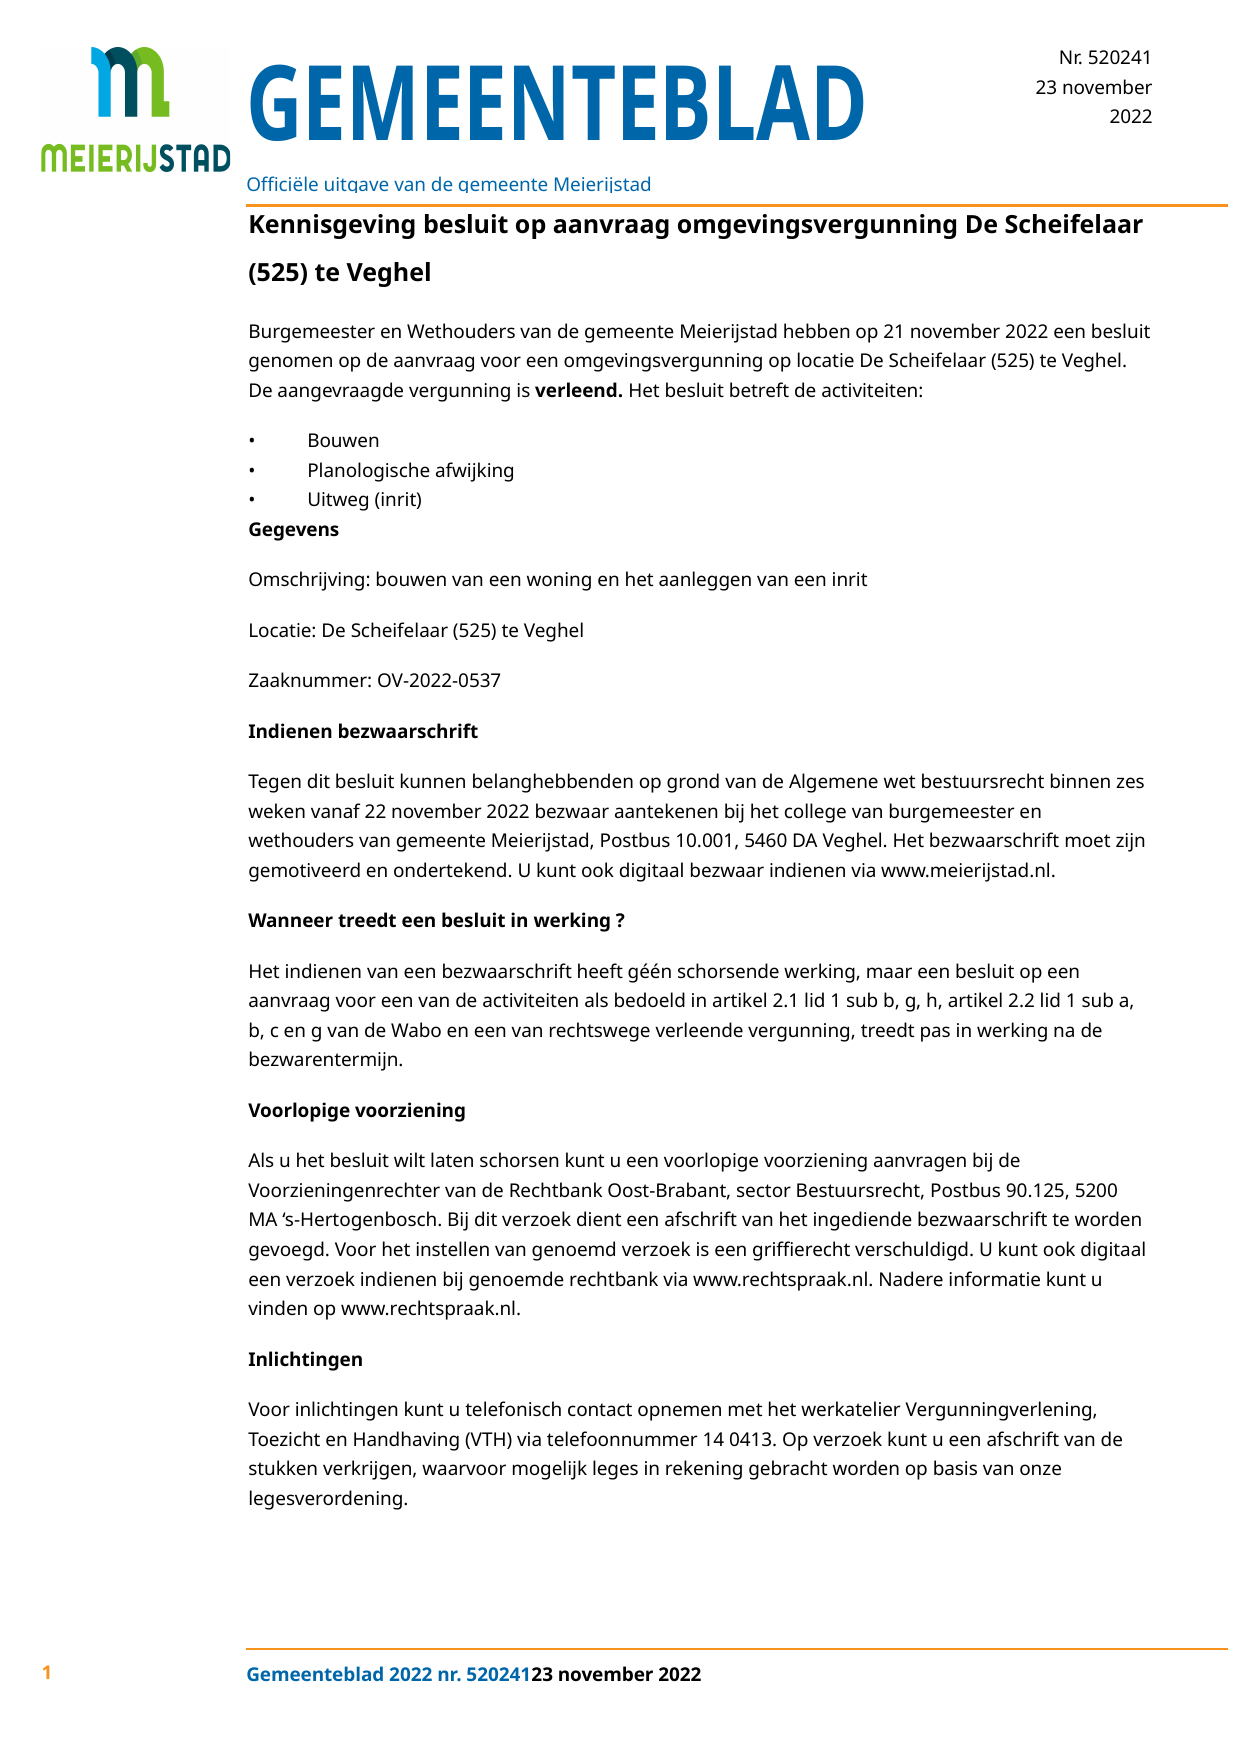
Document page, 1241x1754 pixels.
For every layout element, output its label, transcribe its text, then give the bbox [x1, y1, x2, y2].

text Tegen dit besluit kunnen belanghebbenden op grond van de Algemene wet bestuursrecht binnen zes weken vanaf 22 november 2022 bezwaar aantekenen bij het college van burgemeester en wethouders van gemeente Meierijstad, Postbus 10.001, 5460 DA Veghel. Het bezwaarschrift moet zijn gemotiveerd en ondertekend. U kunt ook digitaal bezwaar indienen via www.meierijstad.nl. [248, 768, 1152, 883]
text Gegevens [248, 516, 1152, 542]
text Wanneer treedt een besluit in werking ? [248, 907, 1152, 933]
list Planologische afwijking [248, 457, 1152, 483]
picture [41, 47, 231, 172]
text Indienen bezwaarschrift [248, 718, 1152, 744]
text Zaaknummer: OV-2022-0537 [248, 667, 1152, 693]
list Uitweg (inrit) [248, 487, 1152, 512]
text Voorlopige voorziening [248, 1097, 1152, 1123]
text Kennisgeving besluit op aanvraag omgevingsvergunning De Scheifelaar (525) te Veghel [248, 207, 1152, 288]
text Het indienen van een bezwaarschrift heeft géén schorsende werking, maar een besluit op een aanvraag voor een van de activiteiten als bedoeld in artikel 2.1 lid 1 sub b, g, h, artikel 2.2 lid 1 sub a, b, c en g van de Wabo en een van rechtswege verleende vergunning, treedt pas in werking na de bezwarentermijn. [248, 958, 1152, 1072]
text Inlichtingen [248, 1346, 1152, 1372]
text Omschrijving: bouwen van een woning en het aanleggen van een inrit [248, 567, 1152, 592]
text Voor inlichtingen kunt u telefonisch contact opnemen met het werkatelier Vergunningverlening, Toezicht en Handhaving (VTH) via telefoonnummer 14 0413. Op verzoek kunt u een afschrift van de stukken verkrijgen, waarvoor mogelijk leges in rekening gebracht worden op basis van onze legesverordening. [248, 1396, 1152, 1511]
text Als u het besluit wilt laten schorsen kunt u een voorlopige voorziening aanvragen bij de Voorzieningenrechter van de Rechtbank Oost-Brabant, sector Bestuursrecht, Postbus 90.125, 5200 MA ‘s-Hertogenbosch. Bij dit verzoek dient een afschrift van het ingediende bezwaarschrift te worden gevoegd. Voor het instellen van genoemd verzoek is een griffierecht verschuldigd. U kunt ook digitaal een verzoek indienen bij genoemde rechtbank via www.rechtspraak.nl. Nadere informatie kunt u vinden op www.rechtspraak.nl. [248, 1147, 1152, 1321]
text Burgemeester en Wethouders van de gemeente Meierijstad hebben op 21 november 2022 een besluit genomen op de aanvraag voor een omgevingsvergunning op locatie De Scheifelaar (525) te Veghel. De aangevraagde vergunning is verleend. Het besluit betreft de activiteiten: [248, 318, 1152, 403]
text Locatie: De Scheifelaar (525) te Veghel [248, 617, 1152, 643]
list Bouwen [248, 427, 1152, 453]
